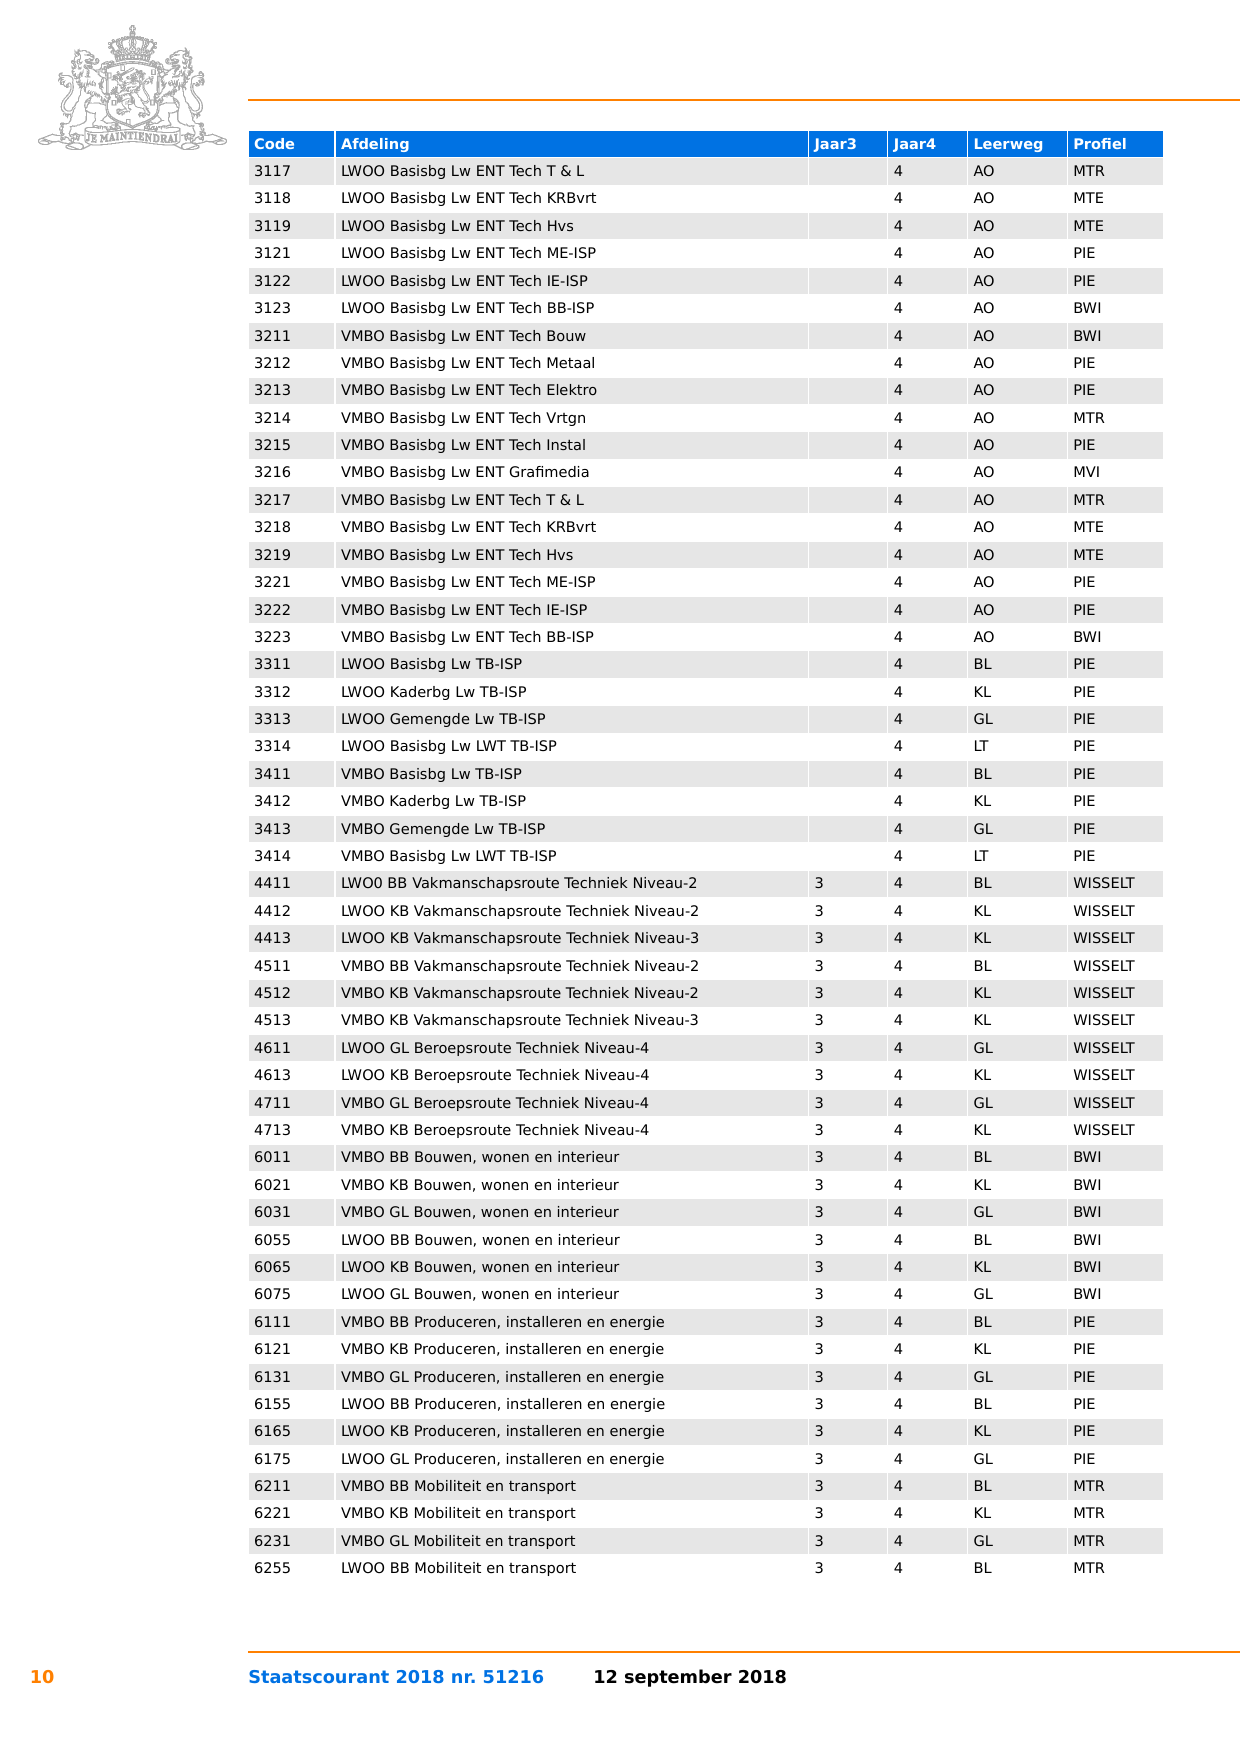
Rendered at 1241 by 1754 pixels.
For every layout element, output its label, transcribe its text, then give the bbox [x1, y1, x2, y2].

table_header Jaar4 [888, 131, 967, 157]
table_cell 4 [888, 789, 967, 815]
table_cell BL [968, 761, 1067, 787]
table_cell 3313 [249, 706, 334, 733]
table_cell AO [968, 186, 1067, 212]
table_cell MTR [1068, 1556, 1163, 1582]
table_cell LWOO KB Beroepsroute Techniek Niveau-4 [336, 1063, 808, 1089]
table_cell [809, 405, 887, 431]
table_cell VMBO Basisbg Lw ENT Tech Metaal [336, 350, 808, 376]
table_cell 4 [888, 597, 967, 623]
table_cell BL [968, 871, 1067, 897]
table_cell KL [968, 1117, 1067, 1143]
table_cell KL [968, 898, 1067, 924]
table_cell MTE [1068, 515, 1163, 541]
table_cell VMBO Basisbg Lw ENT Tech IE-ISP [336, 597, 808, 623]
table_cell VMBO BB Produceren, installeren en energie [336, 1309, 808, 1335]
table_cell 3119 [249, 213, 334, 239]
table_cell MTR [1068, 487, 1163, 513]
table_cell PIE [1068, 268, 1163, 294]
table_cell PIE [1068, 843, 1163, 869]
table_cell LWOO Basisbg Lw TB-ISP [336, 651, 808, 678]
table_cell AO [968, 597, 1067, 623]
table_cell GL [968, 816, 1067, 842]
table_cell [809, 487, 887, 513]
table_cell LWOO GL Bouwen, wonen en interieur [336, 1282, 808, 1308]
table_cell 6065 [249, 1254, 334, 1281]
table_cell VMBO Basisbg Lw ENT Tech ME-ISP [336, 569, 808, 596]
table_cell LWOO Basisbg Lw ENT Tech T & L [336, 158, 808, 185]
table_cell BWI [1068, 1254, 1163, 1281]
table_cell 3221 [249, 569, 334, 596]
table_cell LWOO KB Produceren, installeren en energie [336, 1419, 808, 1445]
table_cell GL [968, 1035, 1067, 1061]
table_cell 4 [888, 1528, 967, 1554]
table_cell BL [968, 651, 1067, 678]
table_cell VMBO Basisbg Lw TB-ISP [336, 761, 808, 787]
table_cell 4 [888, 816, 967, 842]
table_cell 3 [809, 1172, 887, 1198]
table_cell 4 [888, 871, 967, 897]
table_cell PIE [1068, 1336, 1163, 1363]
table_cell AO [968, 350, 1067, 376]
table_cell 3222 [249, 597, 334, 623]
table_cell 4611 [249, 1035, 334, 1061]
table_cell 4 [888, 1309, 967, 1335]
table_cell 4 [888, 460, 967, 486]
table_cell 3312 [249, 679, 334, 705]
table_cell 4412 [249, 898, 334, 924]
table_cell LWOO Basisbg Lw ENT Tech BB-ISP [336, 295, 808, 322]
table_cell 4 [888, 1473, 967, 1500]
table_cell [809, 542, 887, 568]
table_cell GL [968, 1528, 1067, 1554]
table_cell [809, 515, 887, 541]
table_cell BWI [1068, 624, 1163, 650]
table_cell 4 [888, 925, 967, 952]
table_cell 4 [888, 350, 967, 376]
table_header Profiel [1068, 131, 1163, 157]
table_cell 6165 [249, 1419, 334, 1445]
table_cell BL [968, 1391, 1067, 1417]
table_cell BWI [1068, 323, 1163, 349]
table_cell 3212 [249, 350, 334, 376]
table_cell LWOO KB Vakmanschapsroute Techniek Niveau-2 [336, 898, 808, 924]
table_cell 4 [888, 734, 967, 760]
table_cell [809, 597, 887, 623]
table_cell AO [968, 213, 1067, 239]
table_cell 3215 [249, 432, 334, 459]
table_cell KL [968, 1336, 1067, 1363]
table_cell LT [968, 843, 1067, 869]
table_cell 4 [888, 186, 967, 212]
table_cell 3218 [249, 515, 334, 541]
table_cell BWI [1068, 295, 1163, 322]
table_cell 3 [809, 953, 887, 979]
table_cell KL [968, 789, 1067, 815]
table_cell [809, 268, 887, 294]
table_cell BWI [1068, 1199, 1163, 1226]
table_cell 4 [888, 1419, 967, 1445]
table_cell VMBO BB Mobiliteit en transport [336, 1473, 808, 1500]
table_cell 6055 [249, 1227, 334, 1253]
table_cell 4 [888, 843, 967, 869]
table_cell 4 [888, 624, 967, 650]
table_cell 3 [809, 1391, 887, 1417]
table_cell 4 [888, 323, 967, 349]
table_cell LWOO Gemengde Lw TB-ISP [336, 706, 808, 733]
table_cell [809, 378, 887, 404]
table_cell AO [968, 515, 1067, 541]
table_cell 3121 [249, 241, 334, 267]
table_cell MTR [1068, 158, 1163, 185]
table_cell PIE [1068, 816, 1163, 842]
table_cell PIE [1068, 679, 1163, 705]
table_cell 3 [809, 980, 887, 1007]
table_cell 6021 [249, 1172, 334, 1198]
table_cell 6231 [249, 1528, 334, 1554]
table_cell [809, 432, 887, 459]
table_cell 4511 [249, 953, 334, 979]
table_cell KL [968, 1063, 1067, 1089]
table_cell 4 [888, 706, 967, 733]
table_cell VMBO Gemengde Lw TB-ISP [336, 816, 808, 842]
table_cell 6255 [249, 1556, 334, 1582]
table_cell 6221 [249, 1501, 334, 1527]
table_cell LWOO Basisbg Lw ENT Tech KRBvrt [336, 186, 808, 212]
table_cell 4 [888, 1117, 967, 1143]
table_cell [809, 651, 887, 678]
table_cell AO [968, 569, 1067, 596]
table_cell [809, 460, 887, 486]
table_cell MTR [1068, 405, 1163, 431]
table_cell WISSELT [1068, 953, 1163, 979]
table_cell VMBO Basisbg Lw ENT Tech Elektro [336, 378, 808, 404]
table_cell 4 [888, 1090, 967, 1116]
table_cell [809, 186, 887, 212]
table_cell WISSELT [1068, 1063, 1163, 1089]
table_cell BL [968, 1309, 1067, 1335]
table_cell 3411 [249, 761, 334, 787]
table_cell 3 [809, 1501, 887, 1527]
table_cell 4 [888, 1035, 967, 1061]
table_cell 4 [888, 980, 967, 1007]
table_cell VMBO GL Produceren, installeren en energie [336, 1364, 808, 1390]
table_cell BL [968, 953, 1067, 979]
table_cell PIE [1068, 651, 1163, 678]
table_cell VMBO Basisbg Lw ENT Tech T & L [336, 487, 808, 513]
table_cell PIE [1068, 1419, 1163, 1445]
table_cell 4 [888, 515, 967, 541]
table_cell 4 [888, 1063, 967, 1089]
table_cell VMBO KB Vakmanschapsroute Techniek Niveau-2 [336, 980, 808, 1007]
table_header Leerweg [968, 131, 1067, 157]
table_cell KL [968, 925, 1067, 952]
table_cell PIE [1068, 1446, 1163, 1472]
table_cell WISSELT [1068, 1117, 1163, 1143]
table_cell 4 [888, 1227, 967, 1253]
table_cell LWOO BB Mobiliteit en transport [336, 1556, 808, 1582]
table_cell 3 [809, 1090, 887, 1116]
table_cell GL [968, 1090, 1067, 1116]
table_cell LWOO KB Bouwen, wonen en interieur [336, 1254, 808, 1281]
table_cell [809, 734, 887, 760]
table_cell 3 [809, 1473, 887, 1500]
table_cell VMBO KB Vakmanschapsroute Techniek Niveau-3 [336, 1008, 808, 1034]
table_cell PIE [1068, 1364, 1163, 1390]
table_cell 3219 [249, 542, 334, 568]
table_cell GL [968, 1282, 1067, 1308]
table_cell PIE [1068, 569, 1163, 596]
table_cell KL [968, 679, 1067, 705]
table_cell 4 [888, 378, 967, 404]
table_cell [809, 624, 887, 650]
table_cell LWOO Basisbg Lw ENT Tech IE-ISP [336, 268, 808, 294]
table_cell LWOO BB Bouwen, wonen en interieur [336, 1227, 808, 1253]
table_cell 3214 [249, 405, 334, 431]
table_cell 4 [888, 898, 967, 924]
table_cell 4 [888, 1282, 967, 1308]
table_cell WISSELT [1068, 871, 1163, 897]
table_cell GL [968, 1364, 1067, 1390]
table_cell MTR [1068, 1528, 1163, 1554]
table_cell 3 [809, 871, 887, 897]
table_cell 6175 [249, 1446, 334, 1472]
table_cell AO [968, 241, 1067, 267]
table_cell 6111 [249, 1309, 334, 1335]
table_cell AO [968, 268, 1067, 294]
table_cell PIE [1068, 1309, 1163, 1335]
table_cell [809, 295, 887, 322]
table_cell VMBO BB Bouwen, wonen en interieur [336, 1145, 808, 1171]
table_cell PIE [1068, 761, 1163, 787]
table_cell 4 [888, 295, 967, 322]
table_cell BWI [1068, 1282, 1163, 1308]
table_cell 4713 [249, 1117, 334, 1143]
table_cell [809, 843, 887, 869]
table_cell 4 [888, 953, 967, 979]
table_cell 3 [809, 1227, 887, 1253]
table_cell [809, 213, 887, 239]
table_cell 6031 [249, 1199, 334, 1226]
table_cell KL [968, 1172, 1067, 1198]
table_cell 4 [888, 432, 967, 459]
table_cell VMBO GL Beroepsroute Techniek Niveau-4 [336, 1090, 808, 1116]
table_cell VMBO KB Mobiliteit en transport [336, 1501, 808, 1527]
table_cell [809, 789, 887, 815]
table_cell 4 [888, 679, 967, 705]
table_cell 3 [809, 898, 887, 924]
table_cell AO [968, 158, 1067, 185]
table_cell 3413 [249, 816, 334, 842]
table_cell PIE [1068, 241, 1163, 267]
table_cell 6011 [249, 1145, 334, 1171]
table_cell 3 [809, 1364, 887, 1390]
table_cell BWI [1068, 1145, 1163, 1171]
table_cell VMBO Basisbg Lw ENT Tech BB-ISP [336, 624, 808, 650]
table_cell AO [968, 323, 1067, 349]
table_cell 3 [809, 1528, 887, 1554]
table_cell 3123 [249, 295, 334, 322]
table_cell 3 [809, 925, 887, 952]
table_cell MTE [1068, 186, 1163, 212]
table_cell 3414 [249, 843, 334, 869]
table_cell LWOO BB Produceren, installeren en energie [336, 1391, 808, 1417]
table_header Code [249, 131, 334, 157]
table_cell VMBO KB Produceren, installeren en energie [336, 1336, 808, 1363]
table_cell 6155 [249, 1391, 334, 1417]
table_cell LWOO Basisbg Lw ENT Tech Hvs [336, 213, 808, 239]
table_cell 3217 [249, 487, 334, 513]
table_cell 3216 [249, 460, 334, 486]
table_cell LWOO KB Vakmanschapsroute Techniek Niveau-3 [336, 925, 808, 952]
table_cell 3 [809, 1254, 887, 1281]
table_cell VMBO Basisbg Lw ENT Tech Bouw [336, 323, 808, 349]
table_cell AO [968, 542, 1067, 568]
table_cell 4 [888, 158, 967, 185]
table_cell 3 [809, 1419, 887, 1445]
table_cell 4 [888, 1336, 967, 1363]
table_cell 4 [888, 569, 967, 596]
table_cell 3412 [249, 789, 334, 815]
table_cell PIE [1068, 789, 1163, 815]
table_cell MTE [1068, 542, 1163, 568]
table_cell 4 [888, 487, 967, 513]
table_cell VMBO Basisbg Lw LWT TB-ISP [336, 843, 808, 869]
table_cell VMBO Basisbg Lw ENT Tech Vrtgn [336, 405, 808, 431]
table_cell MTR [1068, 1501, 1163, 1527]
table_cell PIE [1068, 350, 1163, 376]
table_cell VMBO GL Bouwen, wonen en interieur [336, 1199, 808, 1226]
table_cell KL [968, 1501, 1067, 1527]
table_cell PIE [1068, 1391, 1163, 1417]
table_cell PIE [1068, 597, 1163, 623]
table_cell 3211 [249, 323, 334, 349]
table_cell AO [968, 432, 1067, 459]
table_cell VMBO Basisbg Lw ENT Tech Instal [336, 432, 808, 459]
table_cell 3 [809, 1117, 887, 1143]
table_cell 4 [888, 1556, 967, 1582]
table_cell WISSELT [1068, 1035, 1163, 1061]
table_cell 4 [888, 542, 967, 568]
table_cell 4411 [249, 871, 334, 897]
table_cell [809, 569, 887, 596]
table_cell [809, 323, 887, 349]
table_cell 4613 [249, 1063, 334, 1089]
table_cell MTE [1068, 213, 1163, 239]
table_cell [809, 241, 887, 267]
table_cell [809, 816, 887, 842]
table_cell PIE [1068, 378, 1163, 404]
table_cell 4 [888, 241, 967, 267]
table_cell AO [968, 405, 1067, 431]
table_cell [809, 679, 887, 705]
table_cell 6121 [249, 1336, 334, 1363]
table_cell LWOO GL Produceren, installeren en energie [336, 1446, 808, 1472]
table_cell LWO0 BB Vakmanschapsroute Techniek Niveau-2 [336, 871, 808, 897]
table_cell 3 [809, 1063, 887, 1089]
table_cell 4 [888, 1008, 967, 1034]
table_cell 4 [888, 1501, 967, 1527]
table_cell WISSELT [1068, 1008, 1163, 1034]
table_cell 4 [888, 651, 967, 678]
table_cell 3314 [249, 734, 334, 760]
table_cell MVI [1068, 460, 1163, 486]
table_cell 4 [888, 213, 967, 239]
table_cell BL [968, 1556, 1067, 1582]
table_cell GL [968, 1199, 1067, 1226]
table_cell [809, 350, 887, 376]
table_cell 4711 [249, 1090, 334, 1116]
table_header Jaar3 [809, 131, 887, 157]
table_cell AO [968, 460, 1067, 486]
table_cell WISSELT [1068, 980, 1163, 1007]
table_cell VMBO Basisbg Lw ENT Tech Hvs [336, 542, 808, 568]
table_cell LWOO Kaderbg Lw TB-ISP [336, 679, 808, 705]
table_cell 3118 [249, 186, 334, 212]
table_cell 3223 [249, 624, 334, 650]
table_cell 4 [888, 405, 967, 431]
table_cell BL [968, 1145, 1067, 1171]
table_cell KL [968, 980, 1067, 1007]
table_cell 4 [888, 1364, 967, 1390]
table_cell [809, 706, 887, 733]
table_cell LWOO GL Beroepsroute Techniek Niveau-4 [336, 1035, 808, 1061]
table_cell KL [968, 1254, 1067, 1281]
table_cell VMBO KB Bouwen, wonen en interieur [336, 1172, 808, 1198]
picture [38, 25, 227, 150]
table_cell BWI [1068, 1227, 1163, 1253]
table_cell 3 [809, 1282, 887, 1308]
table_cell 4413 [249, 925, 334, 952]
table_cell 4512 [249, 980, 334, 1007]
table_cell VMBO Basisbg Lw ENT Grafimedia [336, 460, 808, 486]
table_cell VMBO Kaderbg Lw TB-ISP [336, 789, 808, 815]
table_cell 3311 [249, 651, 334, 678]
table_cell PIE [1068, 734, 1163, 760]
table_cell 6131 [249, 1364, 334, 1390]
table_cell 3213 [249, 378, 334, 404]
table_cell 4 [888, 1199, 967, 1226]
table_cell LT [968, 734, 1067, 760]
table_cell 3 [809, 1336, 887, 1363]
table_cell 3117 [249, 158, 334, 185]
table_cell BWI [1068, 1172, 1163, 1198]
table_cell [809, 761, 887, 787]
table_cell 3122 [249, 268, 334, 294]
table_cell AO [968, 378, 1067, 404]
table_cell 4513 [249, 1008, 334, 1034]
table_cell VMBO GL Mobiliteit en transport [336, 1528, 808, 1554]
table_cell 3 [809, 1199, 887, 1226]
table_cell VMBO BB Vakmanschapsroute Techniek Niveau-2 [336, 953, 808, 979]
table_cell 3 [809, 1008, 887, 1034]
table_header Afdeling [336, 131, 808, 157]
table_cell AO [968, 624, 1067, 650]
table_cell 4 [888, 1145, 967, 1171]
table_cell PIE [1068, 706, 1163, 733]
table_cell 4 [888, 268, 967, 294]
table_cell GL [968, 1446, 1067, 1472]
table_cell WISSELT [1068, 1090, 1163, 1116]
table_cell 3 [809, 1145, 887, 1171]
table_cell BL [968, 1473, 1067, 1500]
table_cell 3 [809, 1309, 887, 1335]
table_cell LWOO Basisbg Lw ENT Tech ME-ISP [336, 241, 808, 267]
table_cell 4 [888, 1446, 967, 1472]
table_cell WISSELT [1068, 898, 1163, 924]
table_cell 4 [888, 1391, 967, 1417]
table_cell 6075 [249, 1282, 334, 1308]
table_cell KL [968, 1008, 1067, 1034]
table_cell 4 [888, 1172, 967, 1198]
table_cell 3 [809, 1556, 887, 1582]
table_cell BL [968, 1227, 1067, 1253]
table_cell WISSELT [1068, 925, 1163, 952]
table_cell VMBO Basisbg Lw ENT Tech KRBvrt [336, 515, 808, 541]
table_cell AO [968, 295, 1067, 322]
table_cell 6211 [249, 1473, 334, 1500]
table_cell AO [968, 487, 1067, 513]
table_cell KL [968, 1419, 1067, 1445]
table_cell VMBO KB Beroepsroute Techniek Niveau-4 [336, 1117, 808, 1143]
table_cell GL [968, 706, 1067, 733]
table_cell 4 [888, 1254, 967, 1281]
table_cell 3 [809, 1035, 887, 1061]
table_cell LWOO Basisbg Lw LWT TB-ISP [336, 734, 808, 760]
table_cell 3 [809, 1446, 887, 1472]
table_cell 4 [888, 761, 967, 787]
table_cell PIE [1068, 432, 1163, 459]
table_cell [809, 158, 887, 185]
table_cell MTR [1068, 1473, 1163, 1500]
